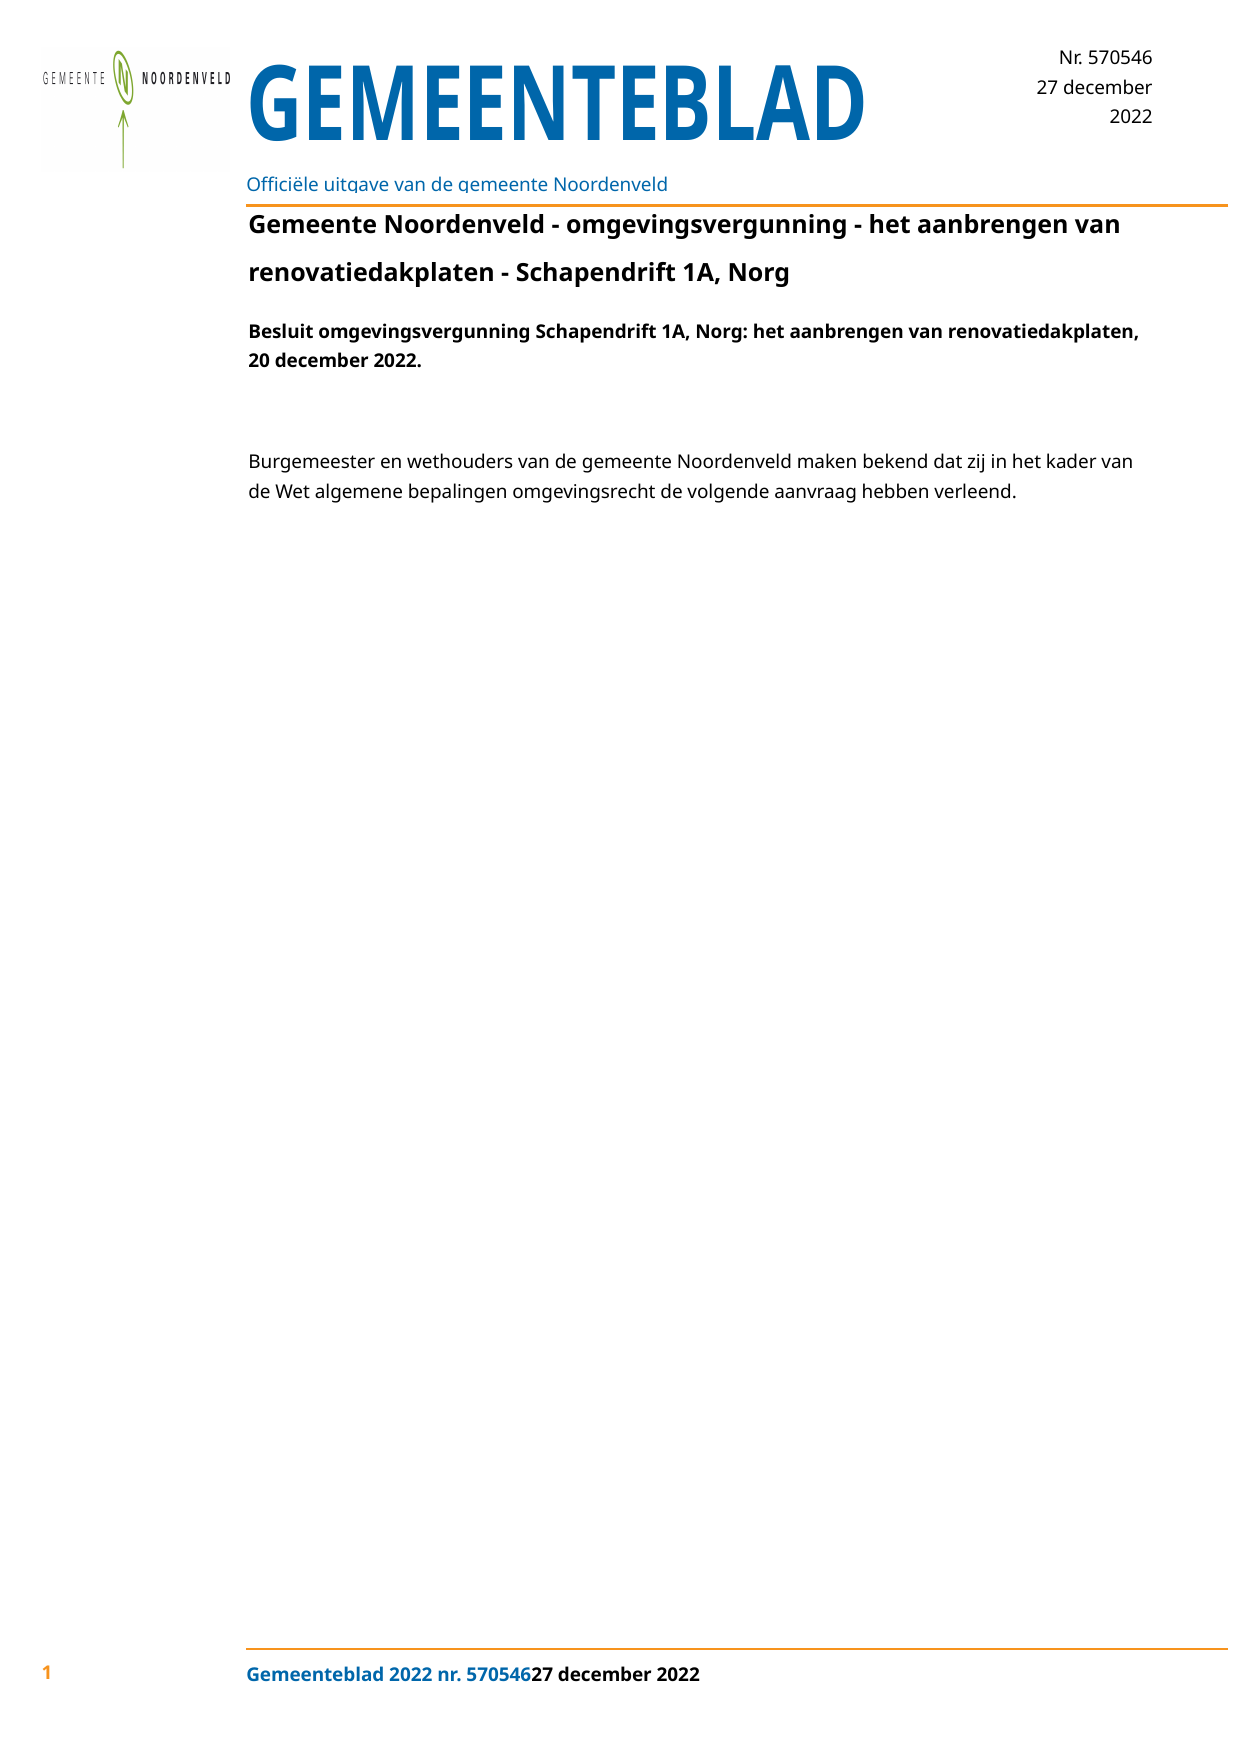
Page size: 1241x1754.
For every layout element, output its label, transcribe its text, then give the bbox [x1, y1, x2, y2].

text Gemeente Noordenveld - omgevingsvergunning - het aanbrengen van renovatiedakplaten - Schapendrift 1A, Norg [248, 207, 1152, 288]
text Besluit omgevingsvergunning Schapendrift 1A, Norg: het aanbrengen van renovatiedakplaten, 20 december 2022. [248, 318, 1152, 373]
text Burgemeester en wethouders van de gemeente Noordenveld maken bekend dat zij in het kader van de Wet algemene bepalingen omgevingsrecht de volgende aanvraag hebben verleend. [248, 448, 1152, 504]
picture [41, 47, 231, 172]
